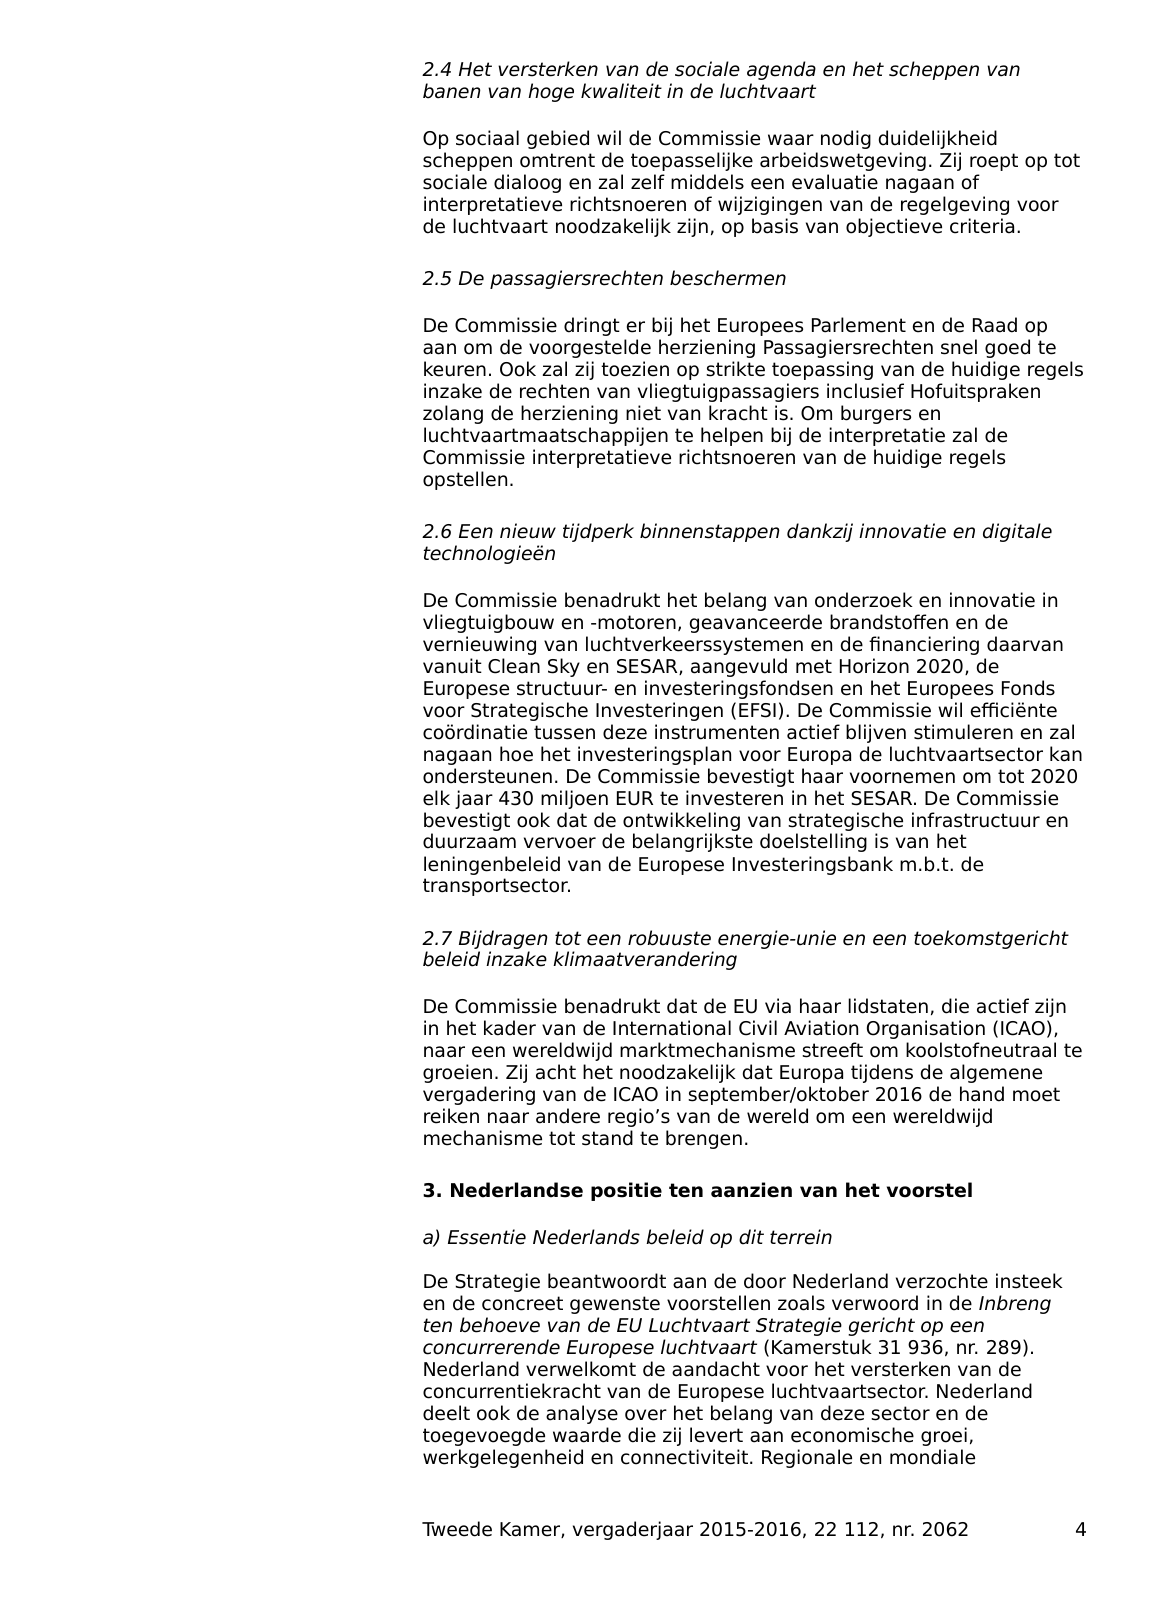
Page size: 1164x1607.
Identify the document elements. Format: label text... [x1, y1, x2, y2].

text Op sociaal gebied wil de Commissie waar nodig duidelijkheid scheppen omtrent de toepasselijke arbeidswetgeving. Zij roept op tot sociale dialoog en zal zelf middels een evaluatie nagaan of interpretatieve richtsnoeren of wijzigingen van de regelgeving voor de luchtvaart noodzakelijk zijn, op basis van objectieve criteria. [422, 128, 1087, 238]
text De Commissie benadrukt het belang van onderzoek en innovatie in vliegtuigbouw en -motoren, geavanceerde brandstoffen en de vernieuwing van luchtverkeerssystemen en de financiering daarvan vanuit Clean Sky en SESAR, aangevuld met Horizon 2020, de Europese structuur- en investeringsfondsen en het Europees Fonds voor Strategische Investeringen (EFSI). De Commissie wil efficiënte coördinatie tussen deze instrumenten actief blijven stimuleren en zal nagaan hoe het investeringsplan voor Europa de luchtvaartsector kan ondersteunen. De Commissie bevestigt haar voornemen om tot 2020 elk jaar 430 miljoen EUR te investeren in het SESAR. De Commissie bevestigt ook dat de ontwikkeling van strategische infrastructuur en duurzaam vervoer de belangrijkste doelstelling is van het leningenbeleid van de Europese Investeringsbank m.b.t. de transportsector. [422, 590, 1087, 897]
subtitle a) Essentie Nederlands beleid op dit terrein [422, 1227, 1087, 1249]
subtitle 3. Nederlandse positie ten aanzien van het voorstel [422, 1180, 1087, 1202]
subtitle 2.5 De passagiersrechten beschermen [422, 268, 1087, 290]
text De Commissie benadrukt dat de EU via haar lidstaten, die actief zijn in het kader van de International Civil Aviation Organisation (ICAO), naar een wereldwijd marktmechanisme streeft om koolstofneutraal te groeien. Zij acht het noodzakelijk dat Europa tijdens de algemene vergadering van de ICAO in september/oktober 2016 de hand moet reiken naar andere regio’s van de wereld om een wereldwijd mechanisme tot stand te brengen. [422, 996, 1087, 1150]
subtitle 2.6 Een nieuw tijdperk binnenstappen dankzij innovatie en digitale technologieën [422, 521, 1087, 565]
text De Strategie beantwoordt aan de door Nederland verzochte insteek en de concreet gewenste voorstellen zoals verwoord in de Inbreng ten behoeve van de EU Luchtvaart Strategie gericht op een concurrerende Europese luchtvaart (Kamerstuk 31 936, nr. 289). Nederland verwelkomt de aandacht voor het versterken van de concurrentiekracht van de Europese luchtvaartsector. Nederland deelt ook de analyse over het belang van deze sector en de toegevoegde waarde die zij levert aan economische groei, werkgelegenheid en connectiviteit. Regionale en mondiale [422, 1271, 1087, 1469]
text De Commissie dringt er bij het Europees Parlement en de Raad op aan om de voorgestelde herziening Passagiersrechten snel goed te keuren. Ook zal zij toezien op strikte toepassing van de huidige regels inzake de rechten van vliegtuigpassagiers inclusief Hofuitspraken zolang de herziening niet van kracht is. Om burgers en luchtvaartmaatschappijen te helpen bij de interpretatie zal de Commissie interpretatieve richtsnoeren van de huidige regels opstellen. [422, 315, 1087, 491]
subtitle 2.4 Het versterken van de sociale agenda en het scheppen van banen van hoge kwaliteit in de luchtvaart [422, 59, 1087, 103]
subtitle 2.7 Bijdragen tot een robuuste energie-unie en een toekomstgericht beleid inzake klimaatverandering [422, 927, 1087, 971]
